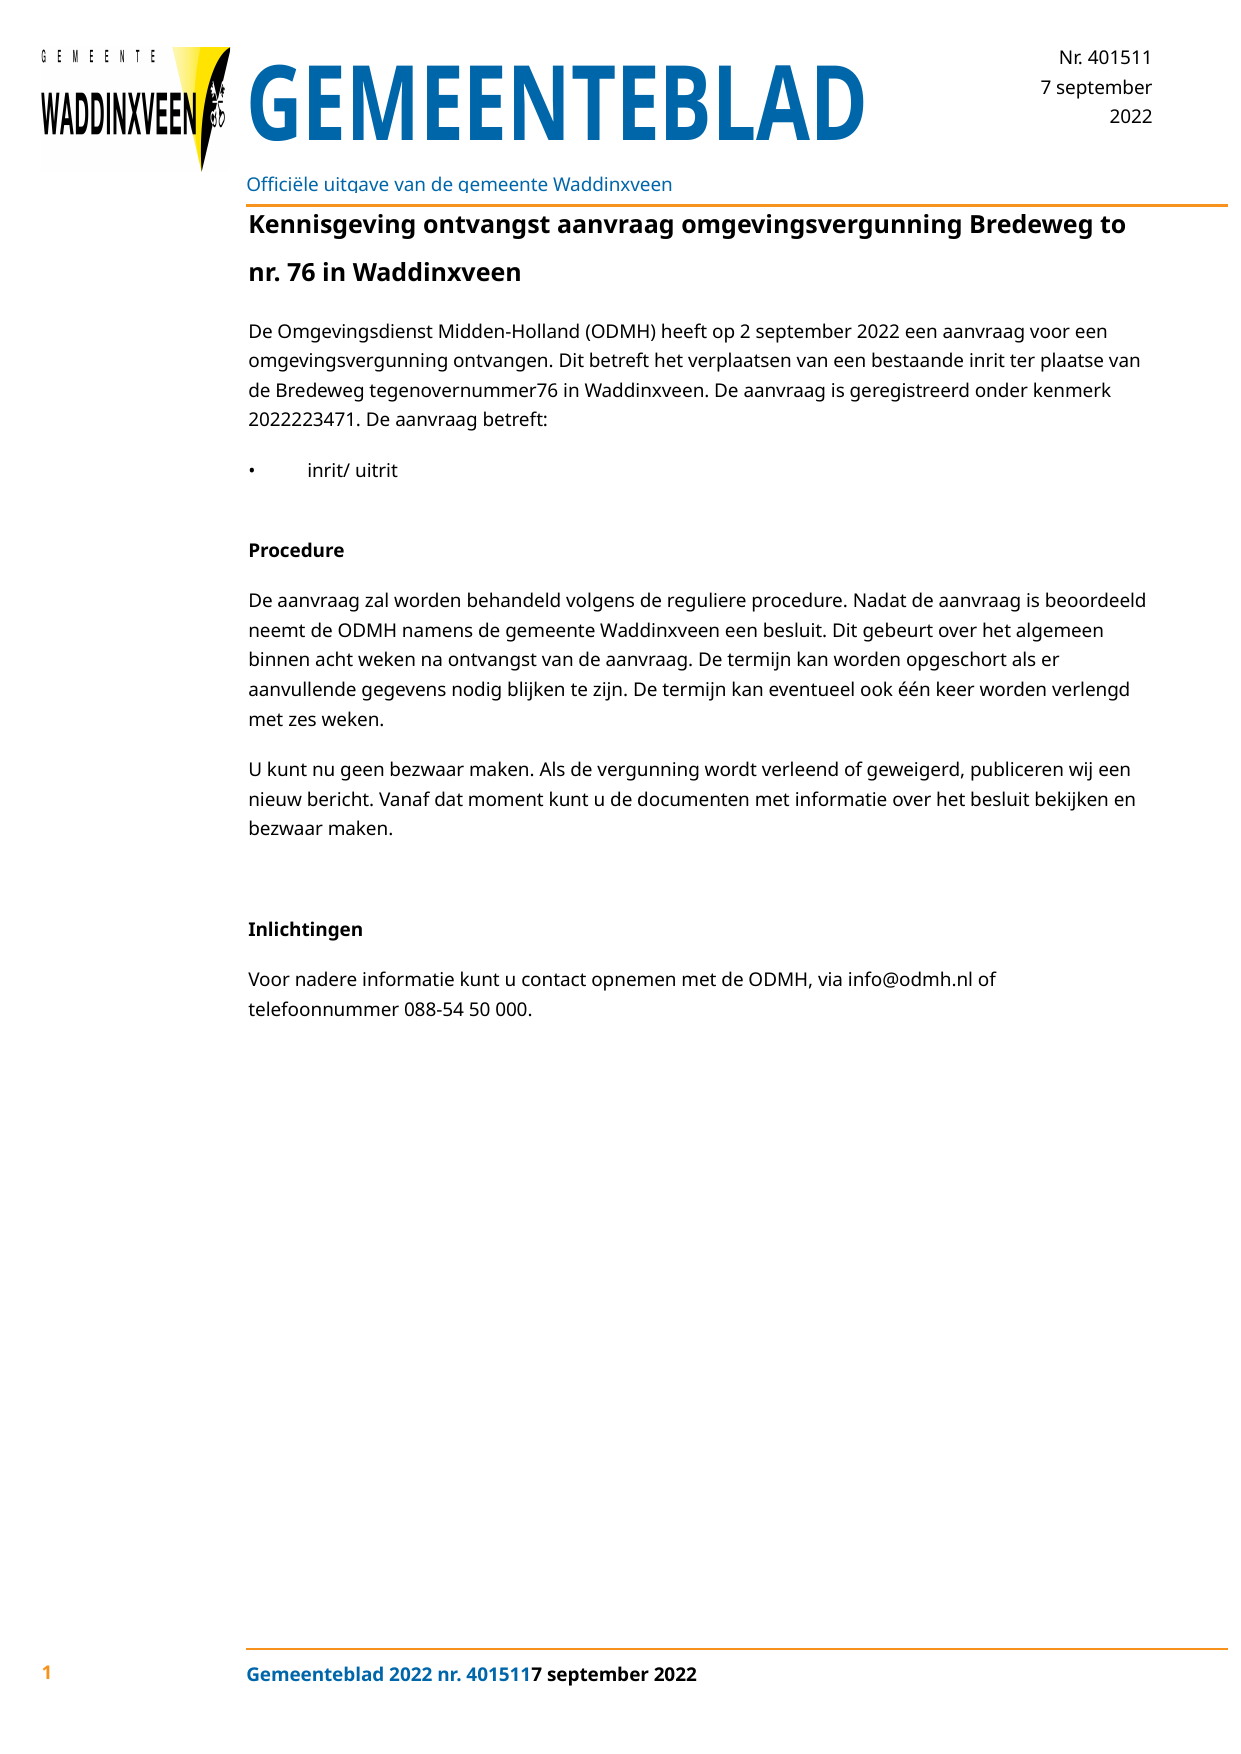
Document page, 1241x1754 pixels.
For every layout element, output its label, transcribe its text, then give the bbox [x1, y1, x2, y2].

text U kunt nu geen bezwaar maken. Als de vergunning wordt verleend of geweigerd, publiceren wij een nieuw bericht. Vanaf dat moment kunt u de documenten met informatie over het besluit bekijken en bezwaar maken. [248, 756, 1152, 841]
list inrit/ uitrit [248, 457, 1152, 483]
text Voor nadere informatie kunt u contact opnemen met de ODMH, via info@odmh.nl of telefoonnummer 088-54 50 000. [248, 967, 1152, 1022]
text Procedure [248, 537, 1152, 563]
text Kennisgeving ontvangst aanvraag omgevingsvergunning Bredeweg to nr. 76 in Waddinxveen [248, 207, 1152, 288]
text De aanvraag zal worden behandeld volgens de reguliere procedure. Nadat de aanvraag is beoordeeld neemt de ODMH namens de gemeente Waddinxveen een besluit. Dit gebeurt over het algemeen binnen acht weken na ontvangst van de aanvraag. De termijn kan worden opgeschort als er aanvullende gegevens nodig blijken te zijn. De termijn kan eventueel ook één keer worden verlengd met zes weken. [248, 587, 1152, 732]
text De Omgevingsdienst Midden-Holland (ODMH) heeft op 2 september 2022 een aanvraag voor een omgevingsvergunning ontvangen. Dit betreft het verplaatsen van een bestaande inrit ter plaatse van de Bredeweg tegenovernummer76 in Waddinxveen. De aanvraag is geregistreerd onder kenmerk 2022223471. De aanvraag betreft: [248, 318, 1152, 432]
text Inlichtingen [248, 916, 1152, 942]
picture [41, 47, 231, 172]
